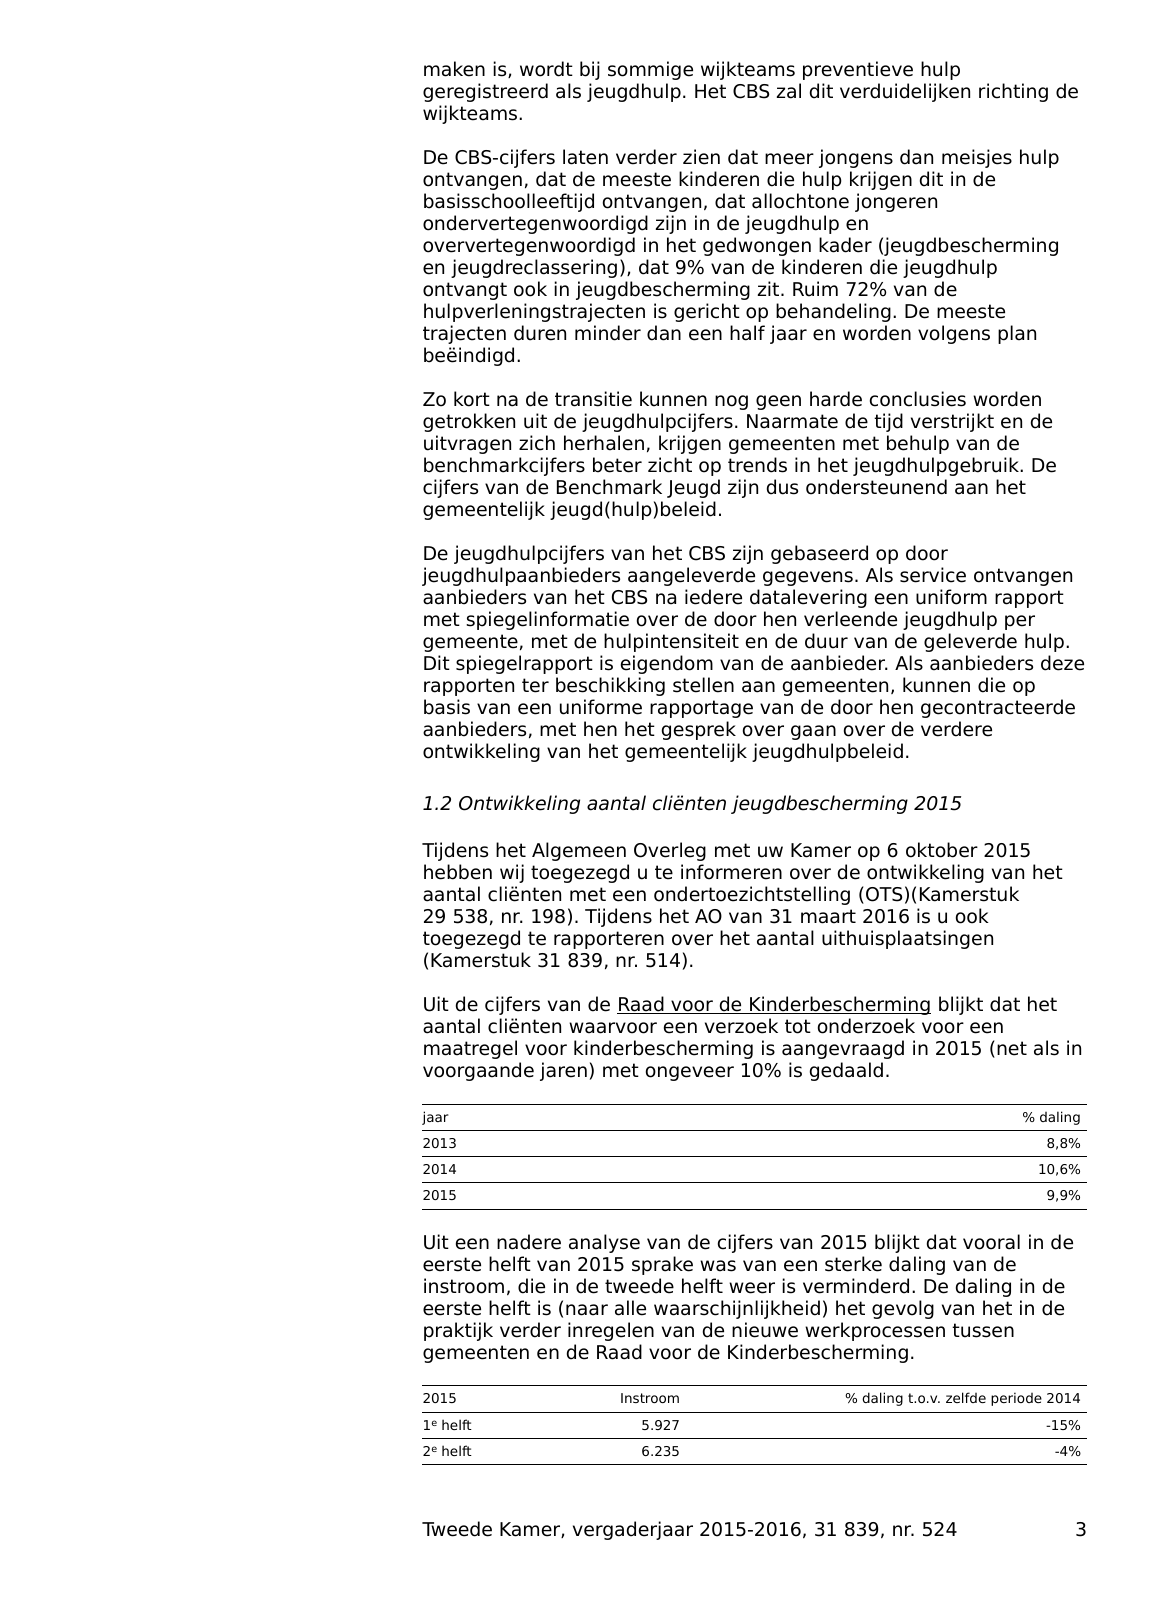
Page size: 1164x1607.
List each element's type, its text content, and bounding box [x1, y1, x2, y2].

table_header 2015 [422, 1386, 553, 1412]
table_cell 9,9% [766, 1183, 1087, 1208]
subtitle 1.2 Ontwikkeling aantal cliënten jeugdbescherming 2015 [422, 793, 1087, 815]
table_cell 2015 [422, 1183, 766, 1208]
text Tijdens het Algemeen Overleg met uw Kamer op 6 oktober 2015 hebben wij toegezegd u te informeren over de ontwikkeling van het aantal cliënten met een ondertoezichtstelling (OTS)(Kamerstuk 29 538, nr. 198). Tijdens het AO van 31 maart 2016 is u ook toegezegd te rapporteren over het aantal uithuisplaatsingen (Kamerstuk 31 839, nr. 514). [422, 840, 1087, 972]
text Uit een nadere analyse van de cijfers van 2015 blijkt dat vooral in de eerste helft van 2015 sprake was van een sterke daling van de instroom, die in de tweede helft weer is verminderd. De daling in de eerste helft is (naar alle waarschijnlijkheid) het gevolg van het in de praktijk verder inregelen van de nieuwe werkprocessen tussen gemeenten en de Raad voor de Kinderbescherming. [422, 1232, 1087, 1363]
table_cell 10,6% [766, 1157, 1087, 1182]
table_cell 2e helft [422, 1439, 553, 1464]
table_header % daling [766, 1105, 1087, 1130]
table_cell 8,8% [766, 1131, 1087, 1156]
text Zo kort na de transitie kunnen nog geen harde conclusies worden getrokken uit de jeugdhulpcijfers. Naarmate de tijd verstrijkt en de uitvragen zich herhalen, krijgen gemeenten met behulp van de benchmarkcijfers beter zicht op trends in het jeugdhulpgebruik. De cijfers van de Benchmark Jeugd zijn dus ondersteunend aan het gemeentelijk jeugd(hulp)beleid. [422, 389, 1087, 521]
text De CBS-cijfers laten verder zien dat meer jongens dan meisjes hulp ontvangen, dat de meeste kinderen die hulp krijgen dit in de basisschoolleeftijd ontvangen, dat allochtone jongeren ondervertegenwoordigd zijn in de jeugdhulp en oververtegenwoordigd in het gedwongen kader (jeugdbescherming en jeugdreclassering), dat 9% van de kinderen die jeugdhulp ontvangt ook in jeugdbescherming zit. Ruim 72% van de hulpverleningstrajecten is gericht op behandeling. De meeste trajecten duren minder dan een half jaar en worden volgens plan beëindigd. [422, 147, 1087, 367]
table_cell 1e helft [422, 1413, 553, 1438]
table_cell 2014 [422, 1157, 766, 1182]
table_cell 2013 [422, 1131, 766, 1156]
table_cell 6.235 [553, 1439, 686, 1464]
table_header % daling t.o.v. zelfde periode 2014 [686, 1386, 1087, 1412]
text Uit de cijfers van de Raad voor de Kinderbescherming blijkt dat het aantal cliënten waarvoor een verzoek tot onderzoek voor een maatregel voor kinderbescherming is aangevraagd in 2015 (net als in voorgaande jaren) met ongeveer 10% is gedaald. [422, 994, 1087, 1082]
table_header Instroom [553, 1386, 686, 1412]
table_cell -4% [686, 1439, 1087, 1464]
table_header jaar [422, 1105, 766, 1130]
table_cell -15% [686, 1413, 1087, 1438]
text De jeugdhulpcijfers van het CBS zijn gebaseerd op door jeugdhulpaanbieders aangeleverde gegevens. Als service ontvangen aanbieders van het CBS na iedere datalevering een uniform rapport met spiegelinformatie over de door hen verleende jeugdhulp per gemeente, met de hulpintensiteit en de duur van de geleverde hulp. Dit spiegelrapport is eigendom van de aanbieder. Als aanbieders deze rapporten ter beschikking stellen aan gemeenten, kunnen die op basis van een uniforme rapportage van de door hen gecontracteerde aanbieders, met hen het gesprek over gaan over de verdere ontwikkeling van het gemeentelijk jeugdhulpbeleid. [422, 543, 1087, 763]
table_cell 5.927 [553, 1413, 686, 1438]
text maken is, wordt bij sommige wijkteams preventieve hulp geregistreerd als jeugdhulp. Het CBS zal dit verduidelijken richting de wijkteams. [422, 59, 1087, 125]
